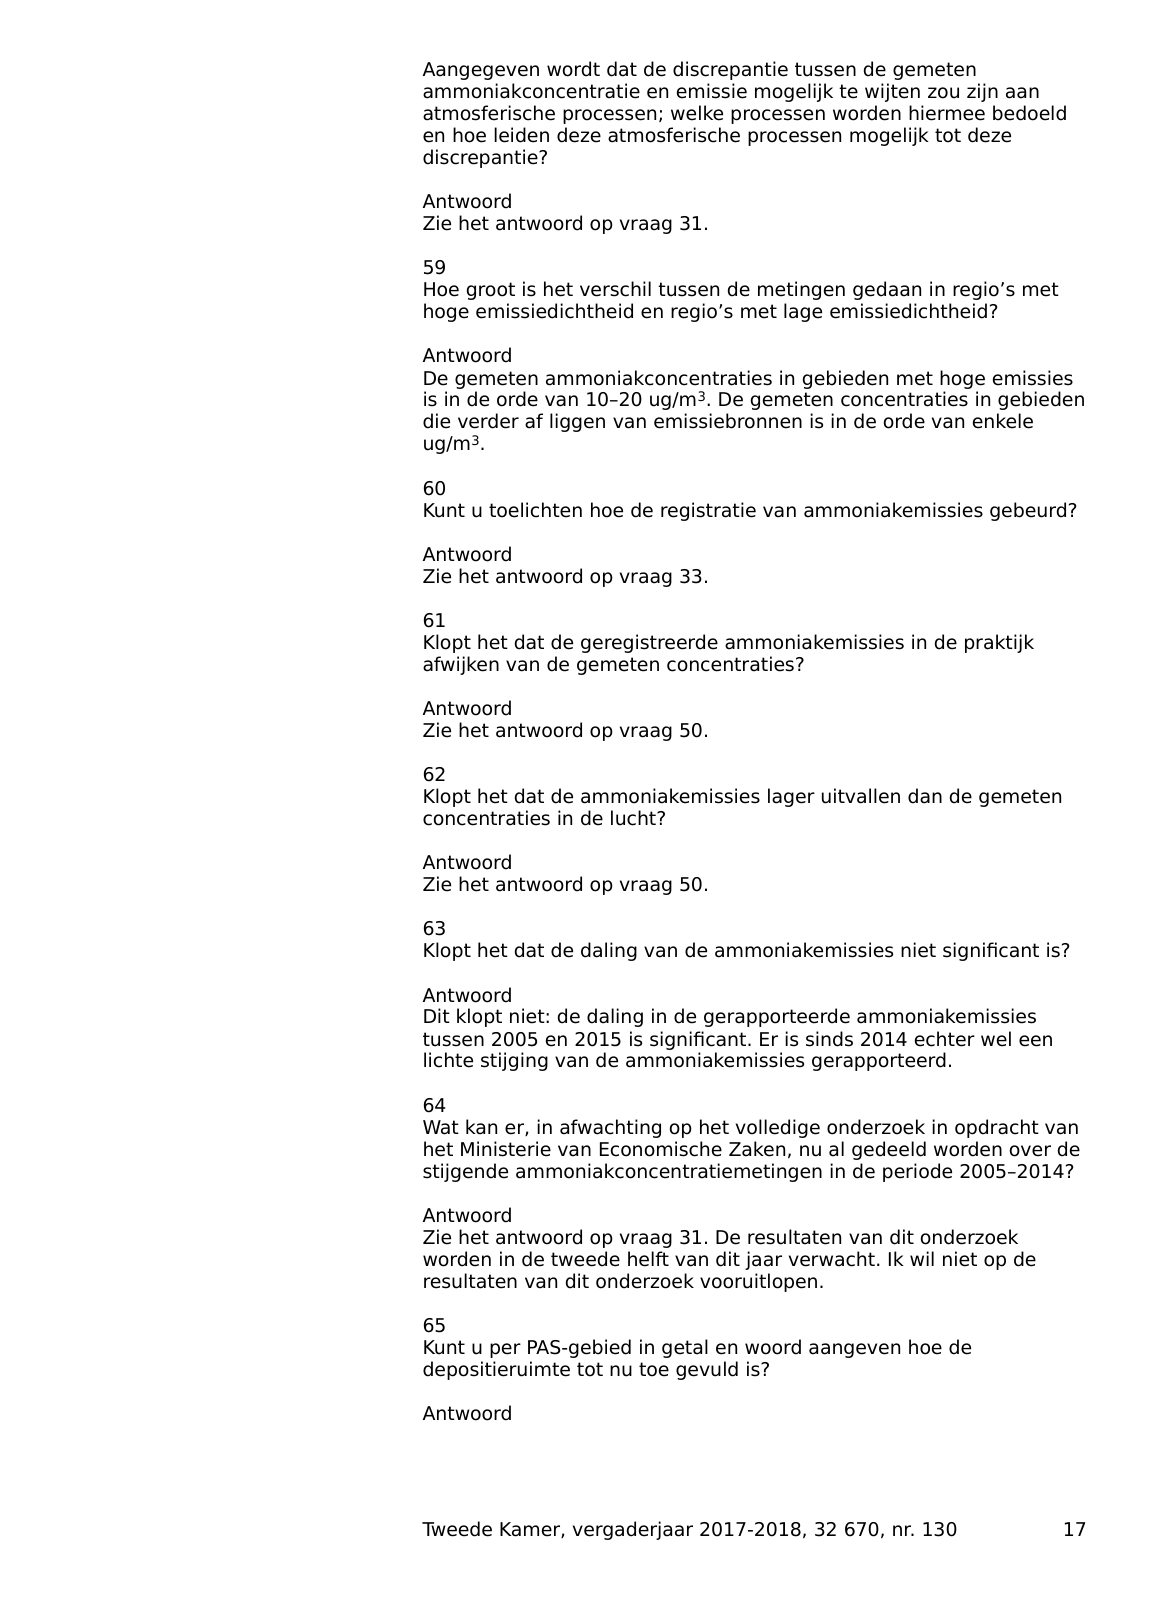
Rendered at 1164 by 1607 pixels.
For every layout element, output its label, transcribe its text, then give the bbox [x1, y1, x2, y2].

text Kunt u toelichten hoe de registratie van ammoniakemissies gebeurd? [422, 499, 1087, 521]
text Antwoord [422, 698, 1087, 720]
text 63 [422, 918, 1087, 940]
text Zie het antwoord op vraag 50. [422, 720, 1087, 742]
text 59 [422, 257, 1087, 279]
text Zie het antwoord op vraag 31. [422, 213, 1087, 235]
text 64 [422, 1094, 1087, 1117]
text Antwoord [422, 1403, 1087, 1425]
text Wat kan er, in afwachting op het volledige onderzoek in opdracht van het Ministerie van Economische Zaken, nu al gedeeld worden over de stijgende ammoniakconcentratiemetingen in de periode 2005–2014? [422, 1117, 1087, 1182]
text Hoe groot is het verschil tussen de metingen gedaan in regio’s met hoge emissiedichtheid en regio’s met lage emissiedichtheid? [422, 279, 1087, 323]
text 62 [422, 764, 1087, 786]
text Antwoord [422, 852, 1087, 874]
text 61 [422, 610, 1087, 632]
text 65 [422, 1315, 1087, 1337]
text 60 [422, 477, 1087, 499]
text Zie het antwoord op vraag 31. De resultaten van dit onderzoek worden in de tweede helft van dit jaar verwacht. Ik wil niet op de resultaten van dit onderzoek vooruitlopen. [422, 1227, 1087, 1293]
text Dit klopt niet: de daling in de gerapporteerde ammoniakemissies tussen 2005 en 2015 is significant. Er is sinds 2014 echter wel een lichte stijging van de ammoniakemissies gerapporteerd. [422, 1006, 1087, 1072]
text Aangegeven wordt dat de discrepantie tussen de gemeten ammoniakconcentratie en emissie mogelijk te wijten zou zijn aan atmosferische processen; welke processen worden hiermee bedoeld en hoe leiden deze atmosferische processen mogelijk tot deze discrepantie? [422, 59, 1087, 169]
text Antwoord [422, 345, 1087, 367]
text Zie het antwoord op vraag 33. [422, 566, 1087, 588]
text Klopt het dat de daling van de ammoniakemissies niet significant is? [422, 940, 1087, 962]
text Antwoord [422, 984, 1087, 1006]
text Kunt u per PAS-gebied in getal en woord aangeven hoe de depositieruimte tot nu toe gevuld is? [422, 1337, 1087, 1381]
text Zie het antwoord op vraag 50. [422, 874, 1087, 896]
text De gemeten ammoniakconcentraties in gebieden met hoge emissies is in de orde van 10–20 ug/m3. De gemeten concentraties in gebieden die verder af liggen van emissiebronnen is in de orde van enkele ug/m3. [422, 367, 1087, 455]
text Antwoord [422, 544, 1087, 566]
text Klopt het dat de geregistreerde ammoniakemissies in de praktijk afwijken van de gemeten concentraties? [422, 632, 1087, 676]
text Antwoord [422, 1205, 1087, 1227]
text Klopt het dat de ammoniakemissies lager uitvallen dan de gemeten concentraties in de lucht? [422, 786, 1087, 830]
text Antwoord [422, 191, 1087, 213]
